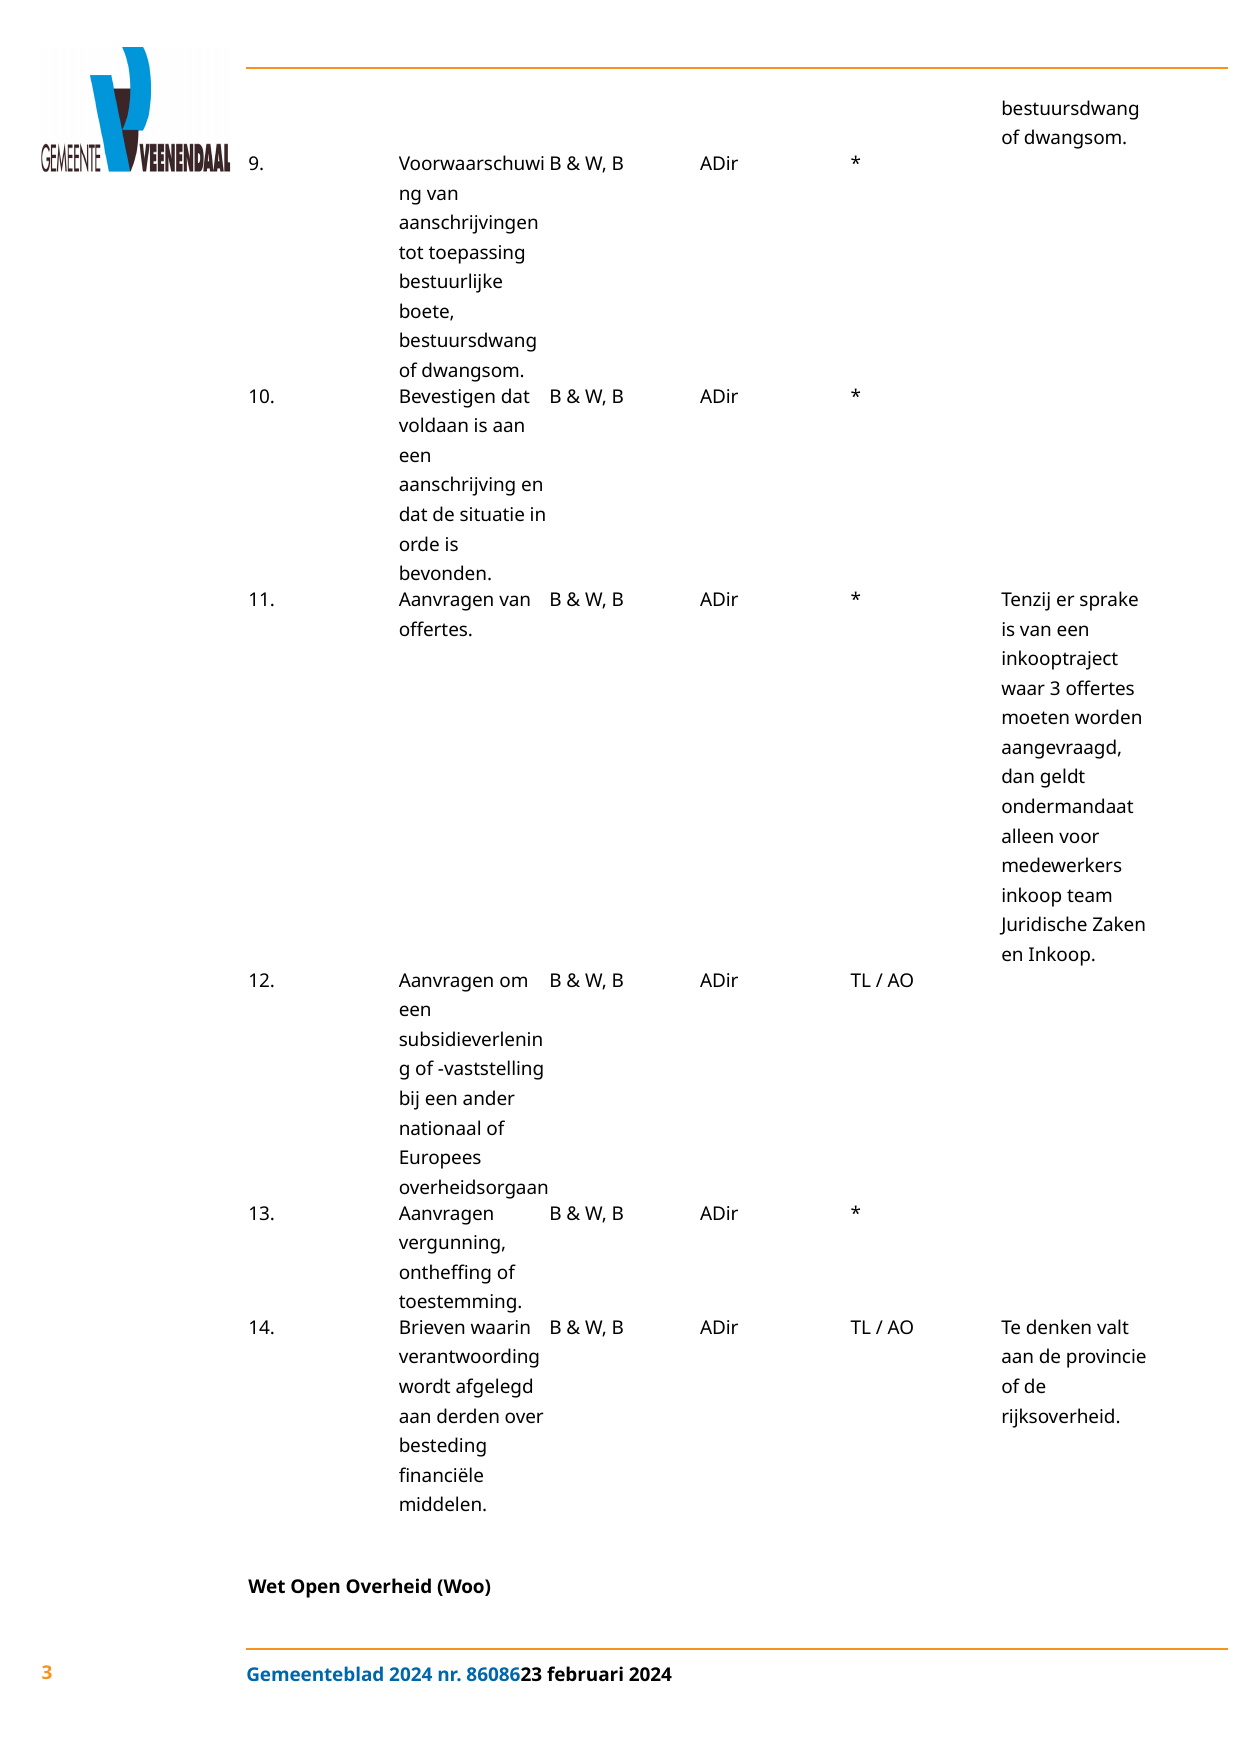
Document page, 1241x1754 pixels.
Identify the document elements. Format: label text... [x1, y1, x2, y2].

table_cell * [850, 150, 1001, 383]
table_cell [850, 95, 1001, 150]
table_cell [700, 95, 850, 150]
table_cell bestuursdwang of dwangsom. [1001, 95, 1152, 150]
table_cell Tenzij er sprake is van een inkooptraject waar 3 offertes moeten worden aangevraagd, dan geldt ondermandaat alleen voor medewerkers inkoop team Juridische Zaken en Inkoop. [1001, 586, 1152, 967]
table_cell * [850, 586, 1001, 967]
table_cell ADir [700, 383, 850, 586]
table_cell [248, 967, 398, 1200]
text Wet Open Overheid (Woo) [248, 1571, 1152, 1599]
table_cell B & W, B [549, 150, 700, 383]
table_cell B & W, B [549, 1314, 700, 1517]
table_cell B & W, B [549, 967, 700, 1200]
picture [41, 47, 130, 172]
table_cell [549, 95, 700, 150]
table_cell * [850, 383, 1001, 586]
table_cell ADir [700, 150, 850, 383]
table_cell ADir [700, 967, 850, 1200]
table_cell B & W, B [549, 383, 700, 586]
table_cell ADir [700, 1200, 850, 1314]
table_cell [248, 586, 398, 967]
table_cell [248, 95, 398, 150]
table_cell [1001, 383, 1152, 586]
table_cell TL / AO [850, 967, 1001, 1200]
table_cell ADir [700, 586, 850, 967]
table_cell TL / AO [850, 1314, 1001, 1517]
picture [123, 47, 231, 172]
table_cell B & W, B [549, 1200, 700, 1314]
table_cell ADir [700, 1314, 850, 1517]
table_cell [248, 383, 398, 586]
table_cell B & W, B [549, 586, 700, 967]
table_cell Aanvragen vergunning, ontheffing of toestemming. [399, 1200, 549, 1314]
table_cell Aanvragen van offertes. [399, 586, 549, 967]
table_cell [399, 95, 549, 150]
table_cell Bevestigen dat voldaan is aan een aanschrijving en dat de situatie in orde is bevonden. [399, 383, 549, 586]
table_cell Voorwaarschuwing van aanschrijvingen tot toepassing bestuurlijke boete, bestuursdwang of dwangsom. [399, 150, 549, 383]
table_cell Brieven waarin verantwoording wordt afgelegd aan derden over besteding financiële middelen. [399, 1314, 549, 1517]
table_cell Te denken valt aan de provincie of de rijksoverheid. [1001, 1314, 1152, 1517]
table_cell [1001, 1200, 1152, 1314]
table_cell [248, 1314, 398, 1517]
table_cell [1001, 967, 1152, 1200]
table_cell [248, 1200, 398, 1314]
table_cell * [850, 1200, 1001, 1314]
table_cell [1001, 150, 1152, 383]
table_cell Aanvragen om een subsidieverlening of -vaststelling bij een ander nationaal of Europees overheidsorgaan [399, 967, 549, 1200]
table_cell [248, 150, 398, 383]
